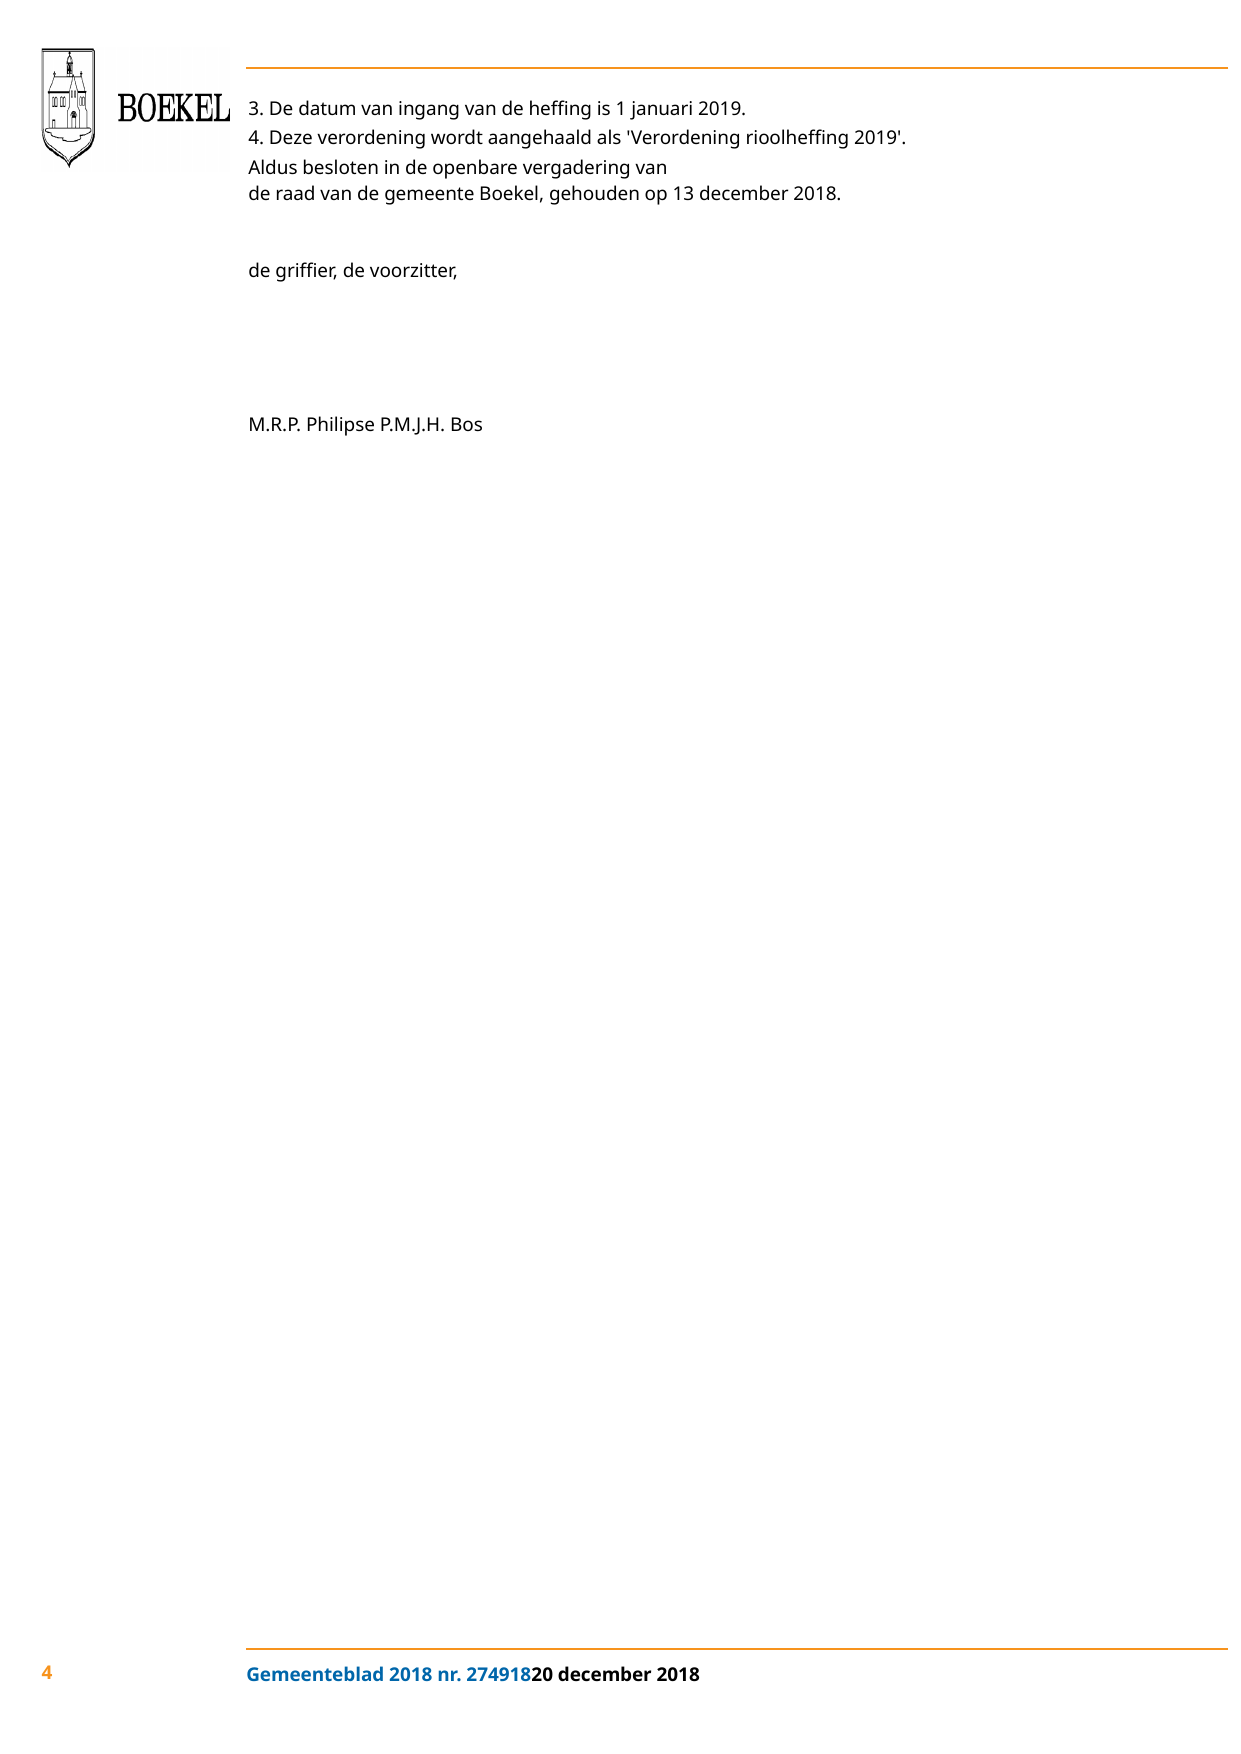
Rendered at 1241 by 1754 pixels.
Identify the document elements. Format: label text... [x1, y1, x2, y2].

text 4. Deze verordening wordt aangehaald als 'Verordening rioolheffing 2019'. [248, 124, 1152, 150]
text de griffier, de voorzitter, [248, 257, 1152, 283]
text de raad van de gemeente Boekel, gehouden op 13 december 2018. [248, 180, 1152, 205]
text 3. De datum van ingang van de heffing is 1 januari 2019. [248, 95, 1152, 121]
text M.R.P. Philipse P.M.J.H. Bos [248, 411, 1152, 437]
text Aldus besloten in de openbare vergadering van [248, 154, 1152, 180]
picture [41, 47, 231, 172]
